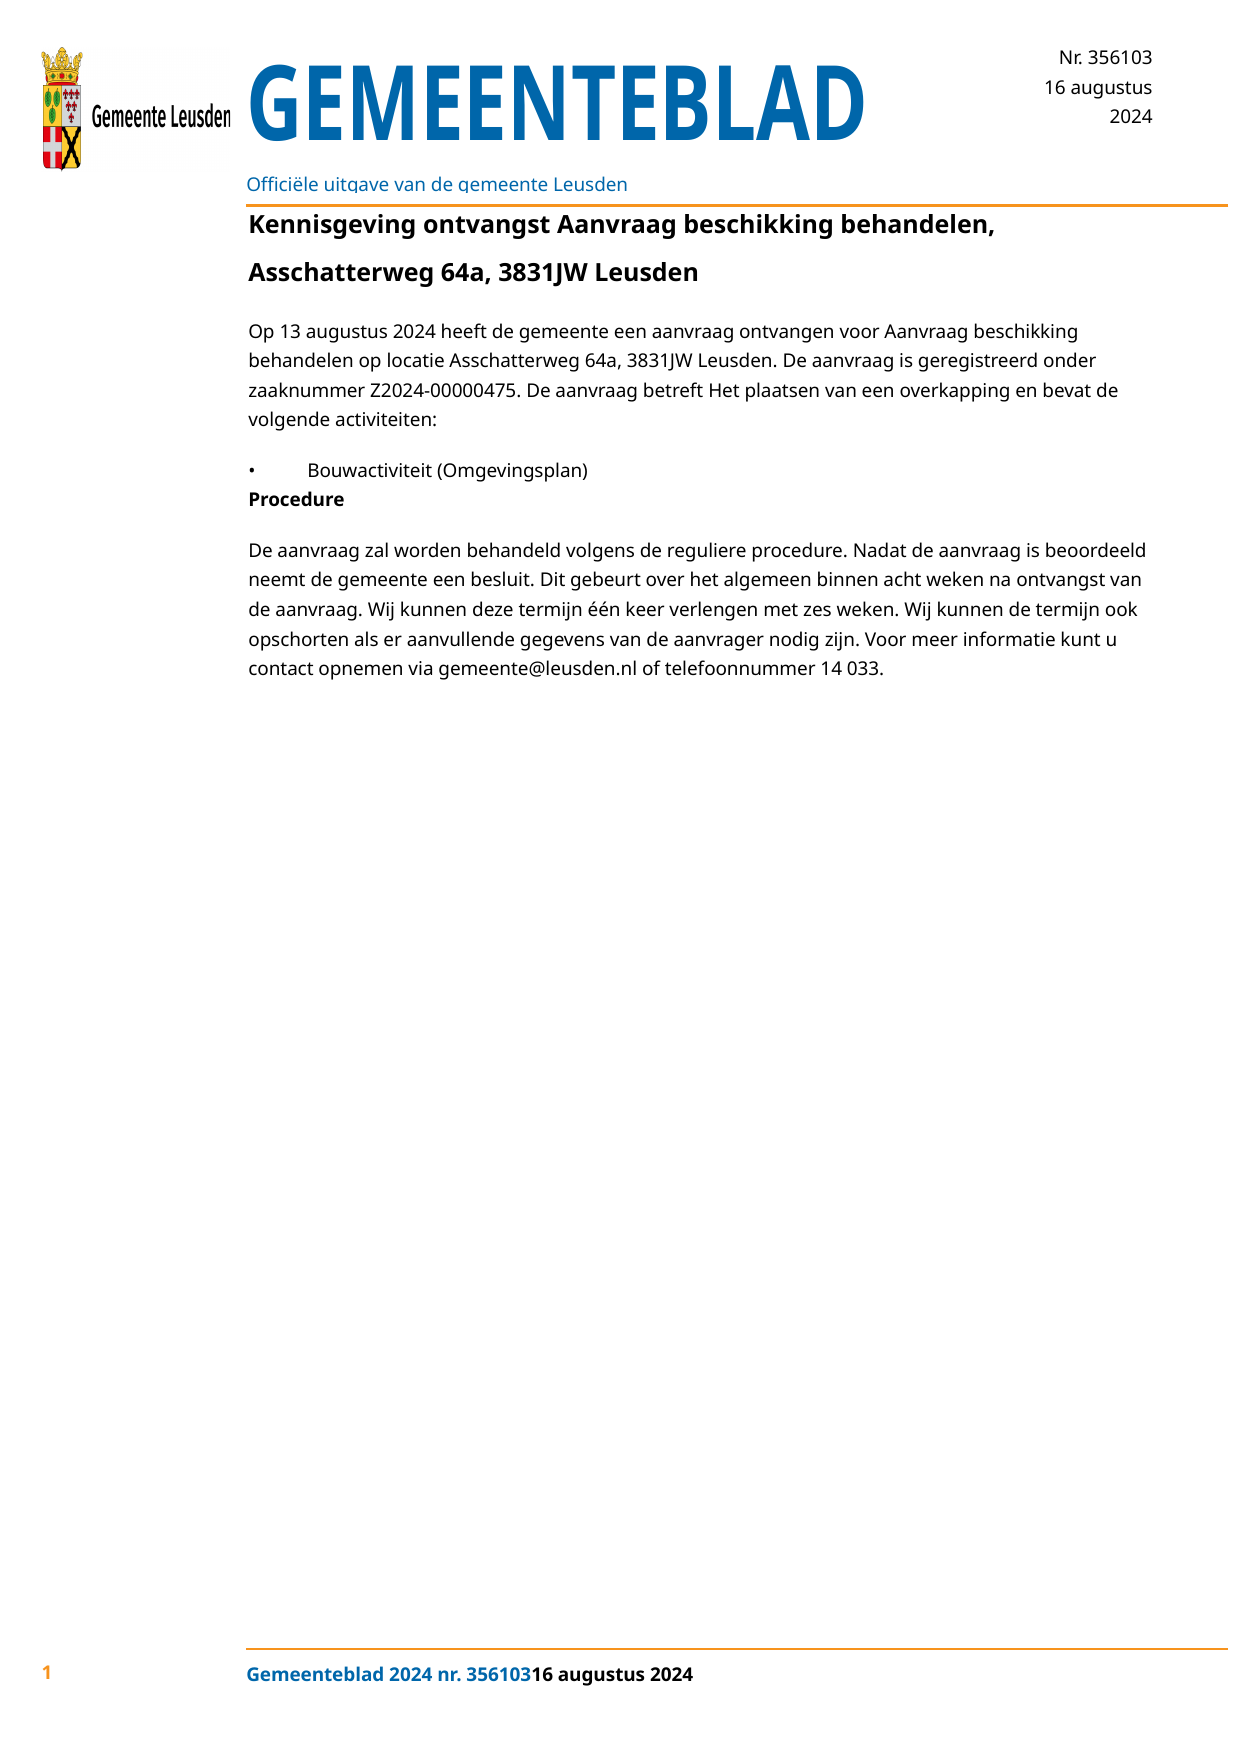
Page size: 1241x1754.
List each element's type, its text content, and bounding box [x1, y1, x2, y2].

text Op 13 augustus 2024 heeft de gemeente een aanvraag ontvangen voor Aanvraag beschikking behandelen op locatie Asschatterweg 64a, 3831JW Leusden. De aanvraag is geregistreerd onder zaaknummer Z2024-00000475. De aanvraag betreft Het plaatsen van een overkapping en bevat de volgende activiteiten: [248, 318, 1152, 432]
list Bouwactiviteit (Omgevingsplan) [248, 457, 1152, 483]
text Kennisgeving ontvangst Aanvraag beschikking behandelen, Asschatterweg 64a, 3831JW Leusden [248, 207, 1152, 288]
text Procedure [248, 487, 1152, 512]
picture [41, 47, 231, 172]
text De aanvraag zal worden behandeld volgens de reguliere procedure. Nadat de aanvraag is beoordeeld neemt de gemeente een besluit. Dit gebeurt over het algemeen binnen acht weken na ontvangst van de aanvraag. Wij kunnen deze termijn één keer verlengen met zes weken. Wij kunnen de termijn ook opschorten als er aanvullende gegevens van de aanvrager nodig zijn. Voor meer informatie kunt u contact opnemen via gemeente@leusden.nl of telefoonnummer 14 033. [248, 537, 1152, 681]
